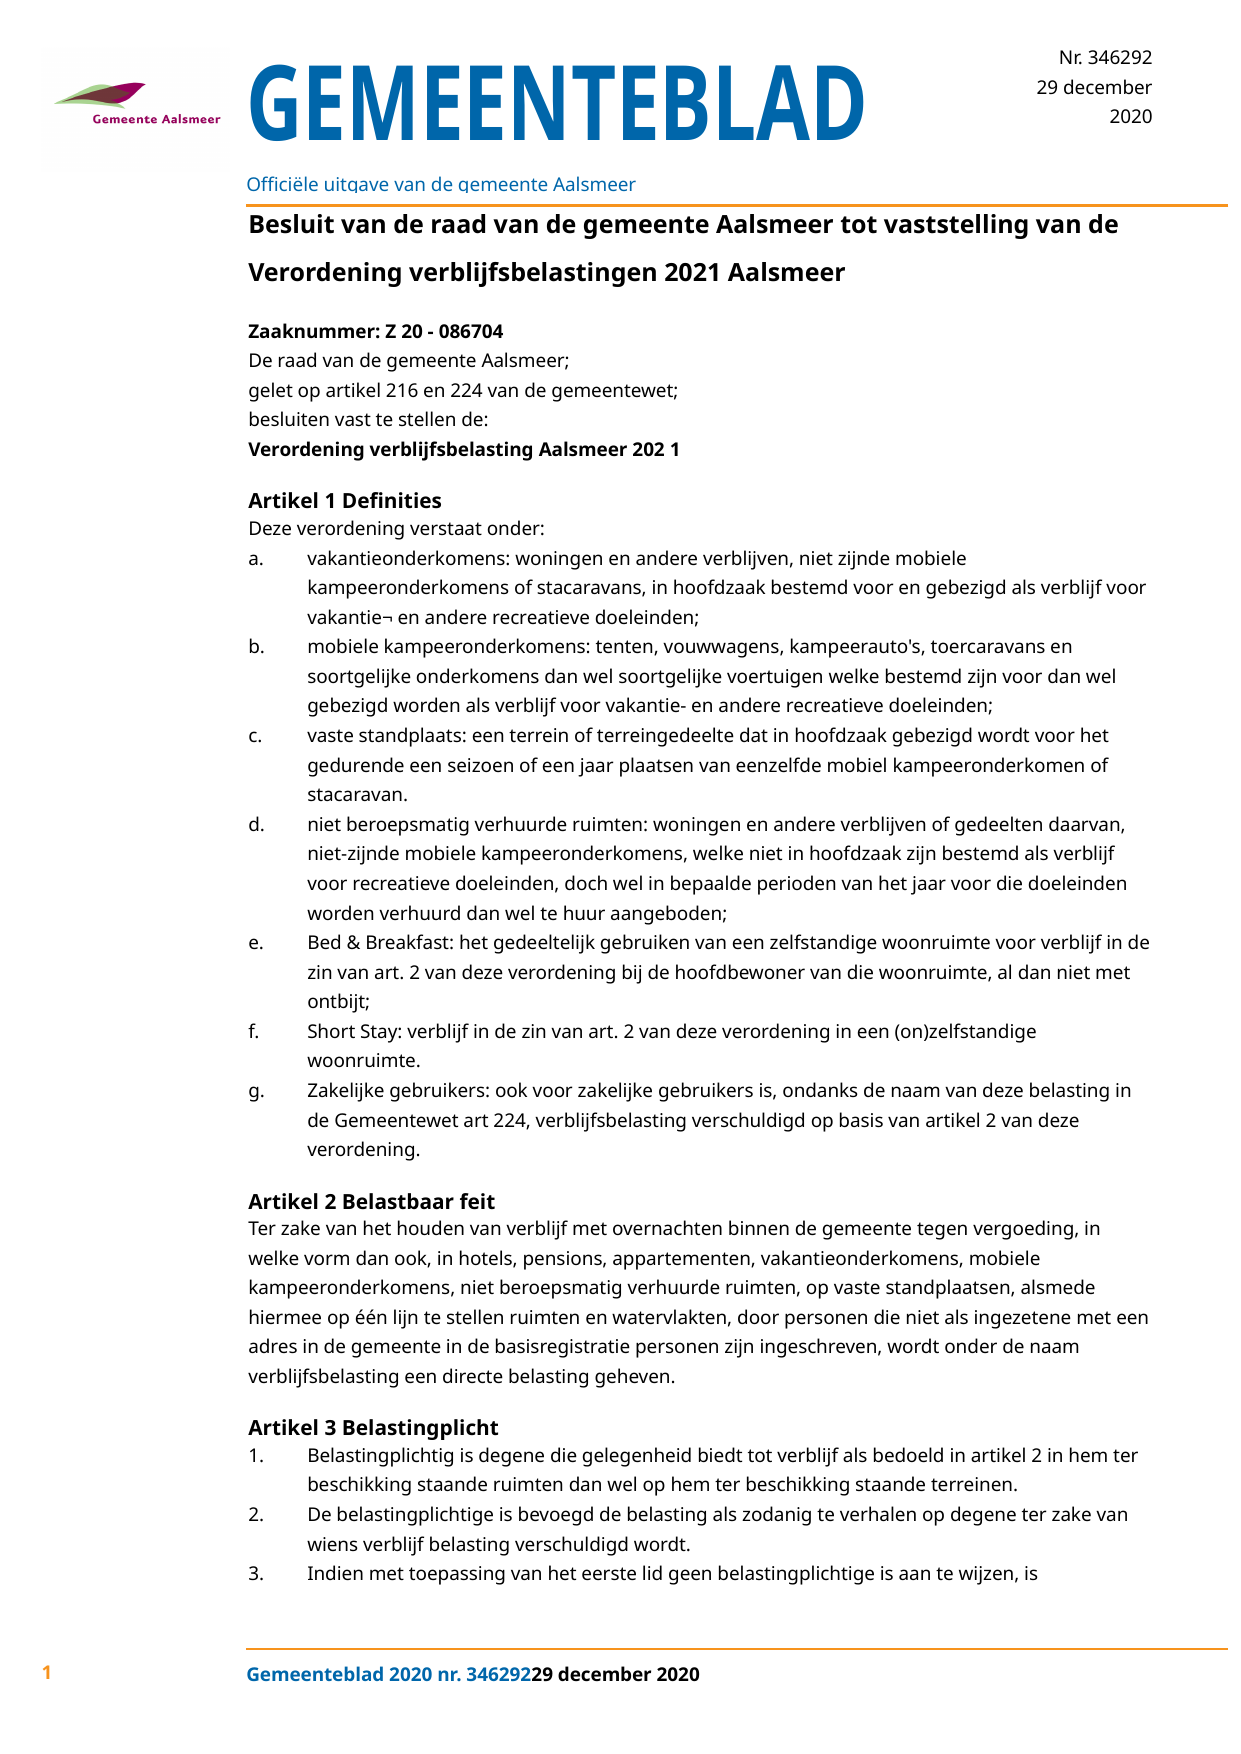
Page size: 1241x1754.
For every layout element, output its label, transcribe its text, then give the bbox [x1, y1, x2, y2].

list De belastingplichtige is bevoegd de belasting als zodanig te verhalen op degene ter zake van wiens verblijf belasting verschuldigd wordt. [248, 1501, 1152, 1556]
text Artikel 1 Definities [248, 487, 1152, 515]
text besluiten vast te stellen de: [248, 407, 1152, 432]
list vakantieonderkomens: woningen en andere verblijven, niet zijnde mobiele kampeeronderkomens of stacaravans, in hoofdzaak bestemd voor en gebezigd als verblijf voor vakantie¬ en andere recreatieve doeleinden; [248, 545, 1152, 629]
list Belastingplichtig is degene die gelegenheid biedt tot verblijf als bedoeld in artikel 2 in hem ter beschikking staande ruimten dan wel op hem ter beschikking staande terreinen. [248, 1442, 1152, 1497]
text Zaaknummer: Z 20 - 086704 [248, 318, 1152, 344]
text De raad van de gemeente Aalsmeer; [248, 347, 1152, 373]
list Indien met toepassing van het eerste lid geen belastingplichtige is aan te wijzen, is [248, 1560, 1152, 1586]
text Deze verordening verstaat onder: [248, 515, 1152, 541]
text Artikel 2 Belastbaar feit [248, 1187, 1152, 1215]
text gelet op artikel 216 en 224 van de gemeentewet; [248, 377, 1152, 403]
text Ter zake van het houden van verblijf met overnachten binnen de gemeente tegen vergoeding, in welke vorm dan ook, in hotels, pensions, appartementen, vakantieonderkomens, mobiele kampeeronderkomens, niet beroepsmatig verhuurde ruimten, op vaste standplaatsen, alsmede hiermee op één lijn te stellen ruimten en watervlakten, door personen die niet als ingezetene met een adres in de gemeente in de basisregistratie personen zijn ingeschreven, wordt onder de naam verblijfsbelasting een directe belasting geheven. [248, 1215, 1152, 1389]
list Zakelijke gebruikers: ook voor zakelijke gebruikers is, ondanks de naam van deze belasting in de Gemeentewet art 224, verblijfsbelasting verschuldigd op basis van artikel 2 van deze verordening. [248, 1077, 1152, 1162]
text Besluit van de raad van de gemeente Aalsmeer tot vaststelling van de Verordening verblijfsbelastingen 2021 Aalsmeer [248, 207, 1152, 288]
text Artikel 3 Belastingplicht [248, 1413, 1152, 1442]
list Bed & Breakfast: het gedeeltelijk gebruiken van een zelfstandige woonruimte voor verblijf in de zin van art. 2 van deze verordening bij de hoofdbewoner van die woonruimte, al dan niet met ontbijt; [248, 929, 1152, 1014]
list mobiele kampeeronderkomens: tenten, vouwwagens, kampeerauto's, toercaravans en soortgelijke onderkomens dan wel soortgelijke voertuigen welke bestemd zijn voor dan wel gebezigd worden als verblijf voor vakantie- en andere recreatieve doeleinden; [248, 633, 1152, 718]
list vaste standplaats: een terrein of terreingedeelte dat in hoofdzaak gebezigd wordt voor het gedurende een seizoen of een jaar plaatsen van eenzelfde mobiel kampeeronderkomen of stacaravan. [248, 722, 1152, 807]
list Short Stay: verblijf in de zin van art. 2 van deze verordening in een (on)zelfstandige woonruimte. [248, 1018, 1152, 1073]
list niet beroepsmatig verhuurde ruimten: woningen en andere verblijven of gedeelten daarvan, niet-zijnde mobiele kampeeronderkomens, welke niet in hoofdzaak zijn bestemd als verblijf voor recreatieve doeleinden, doch wel in bepaalde perioden van het jaar voor die doeleinden worden verhuurd dan wel te huur aangeboden; [248, 811, 1152, 925]
picture [41, 47, 231, 172]
text Verordening verblijfsbelasting Aalsmeer 202 1 [248, 436, 1152, 462]
